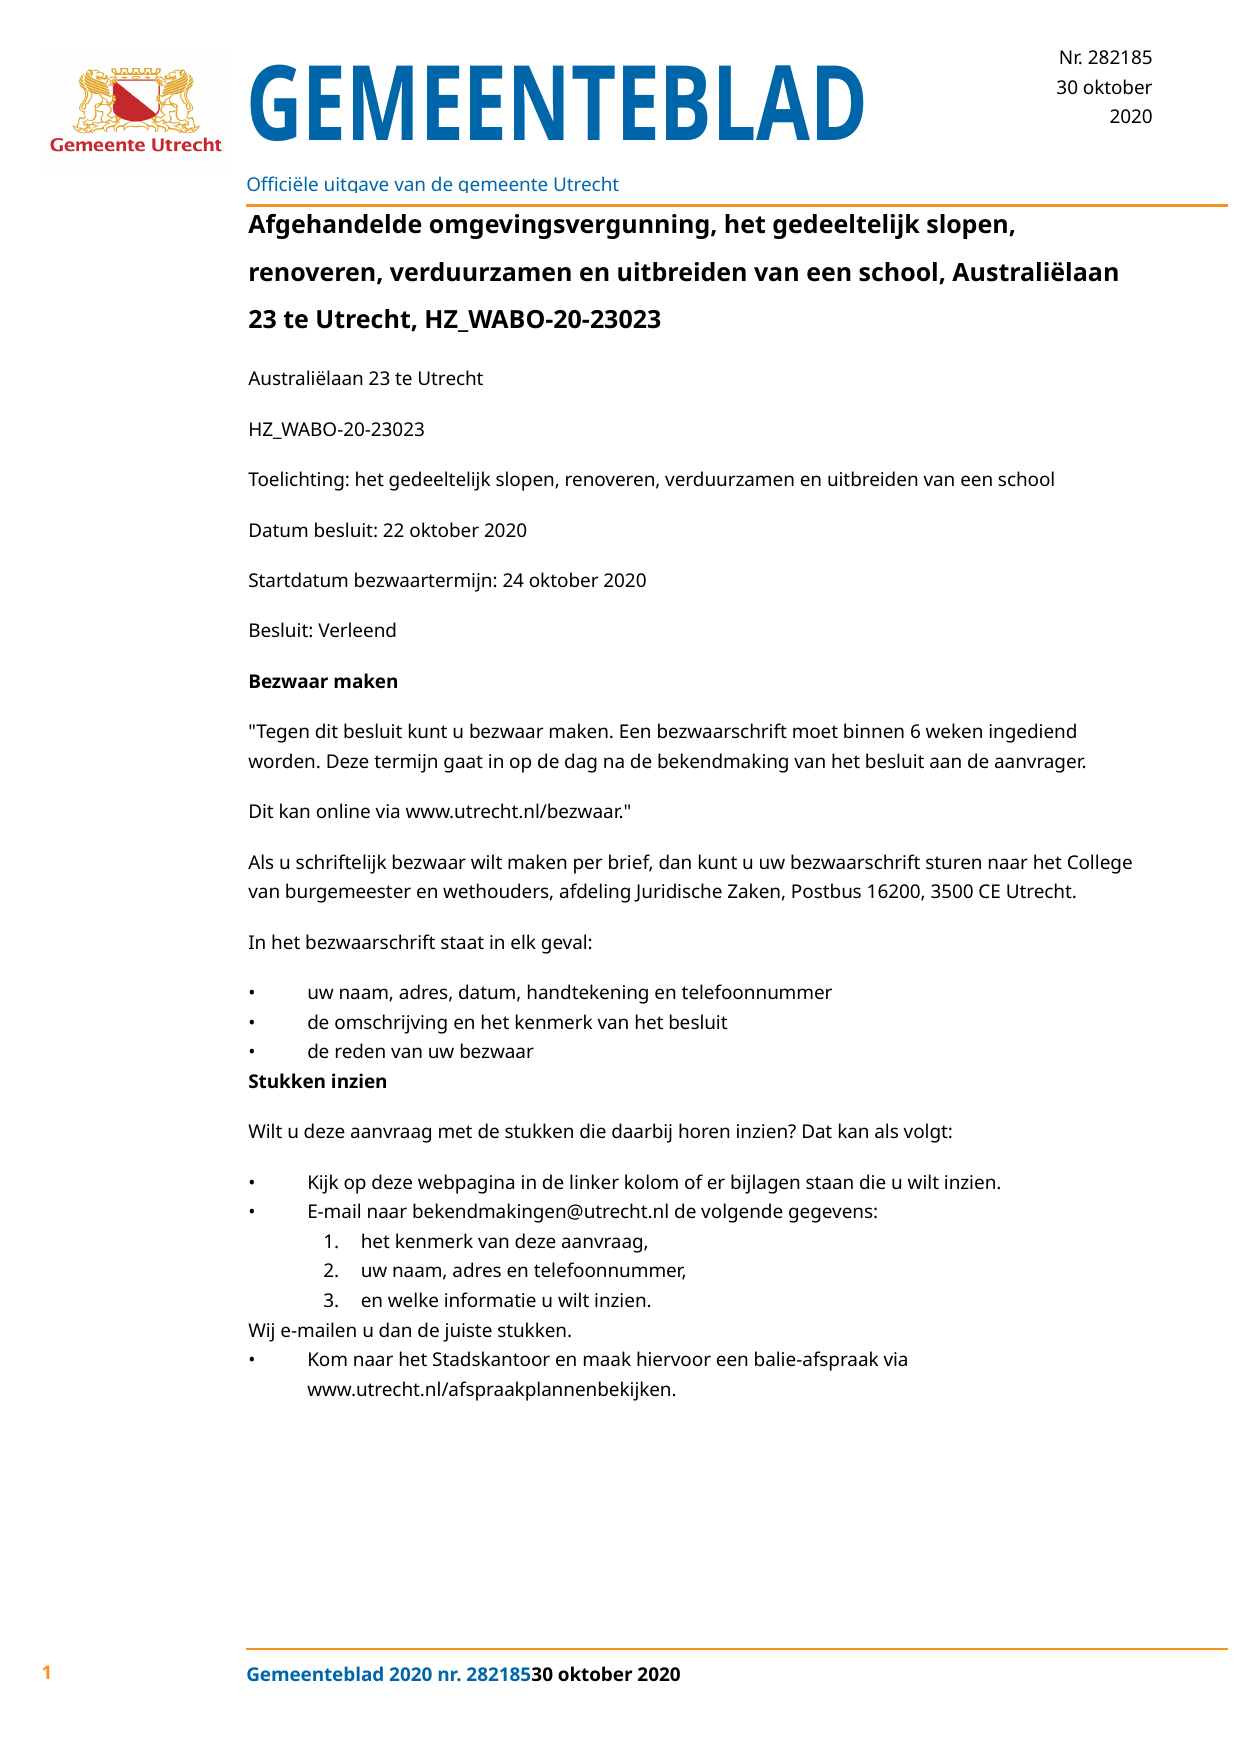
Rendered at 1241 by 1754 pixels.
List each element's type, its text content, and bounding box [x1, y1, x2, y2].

text Wij e-mailen u dan de juiste stukken. [248, 1317, 1152, 1342]
list Kom naar het Stadskantoor en maak hiervoor een balie-afspraak via www.utrecht.nl/afspraakplannenbekijken. [248, 1346, 1152, 1402]
list en welke informatie u wilt inzien. [323, 1287, 1152, 1313]
text Besluit: Verleend [248, 618, 1152, 643]
list de omschrijving en het kenmerk van het besluit [248, 1009, 1152, 1034]
list E-mail naar bekendmakingen@utrecht.nl de volgende gegevens: [248, 1198, 1152, 1224]
text In het bezwaarschrift staat in elk geval: [248, 929, 1152, 954]
text Startdatum bezwaartermijn: 24 oktober 2020 [248, 567, 1152, 593]
list het kenmerk van deze aanvraag, [323, 1228, 1152, 1254]
text Als u schriftelijk bezwaar wilt maken per brief, dan kunt u uw bezwaarschrift sturen naar het College van burgemeester en wethouders, afdeling Juridische Zaken, Postbus 16200, 3500 CE Utrecht. [248, 849, 1152, 904]
picture [41, 47, 231, 172]
text Wilt u deze aanvraag met de stukken die daarbij horen inzien? Dat kan als volgt: [248, 1118, 1152, 1144]
list uw naam, adres en telefoonnummer, [323, 1258, 1152, 1283]
text Bezwaar maken [248, 668, 1152, 694]
text Afgehandelde omgevingsvergunning, het gedeeltelijk slopen, renoveren, verduurzamen en uitbreiden van een school, Australiëlaan 23 te Utrecht, HZ_WABO-20-23023 [248, 207, 1152, 336]
text Toelichting: het gedeeltelijk slopen, renoveren, verduurzamen en uitbreiden van een school [248, 466, 1152, 492]
text Stukken inzien [248, 1068, 1152, 1094]
text Datum besluit: 22 oktober 2020 [248, 517, 1152, 542]
text "Tegen dit besluit kunt u bezwaar maken. Een bezwaarschrift moet binnen 6 weken ingediend worden. Deze termijn gaat in op de dag na de bekendmaking van het besluit aan de aanvrager. [248, 718, 1152, 774]
text Dit kan online via www.utrecht.nl/bezwaar." [248, 798, 1152, 824]
text Australiëlaan 23 te Utrecht [248, 366, 1152, 391]
list uw naam, adres, datum, handtekening en telefoonnummer [248, 979, 1152, 1005]
list de reden van uw bezwaar [248, 1038, 1152, 1064]
list Kijk op deze webpagina in de linker kolom of er bijlagen staan die u wilt inzien. [248, 1169, 1152, 1194]
text HZ_WABO-20-23023 [248, 416, 1152, 442]
